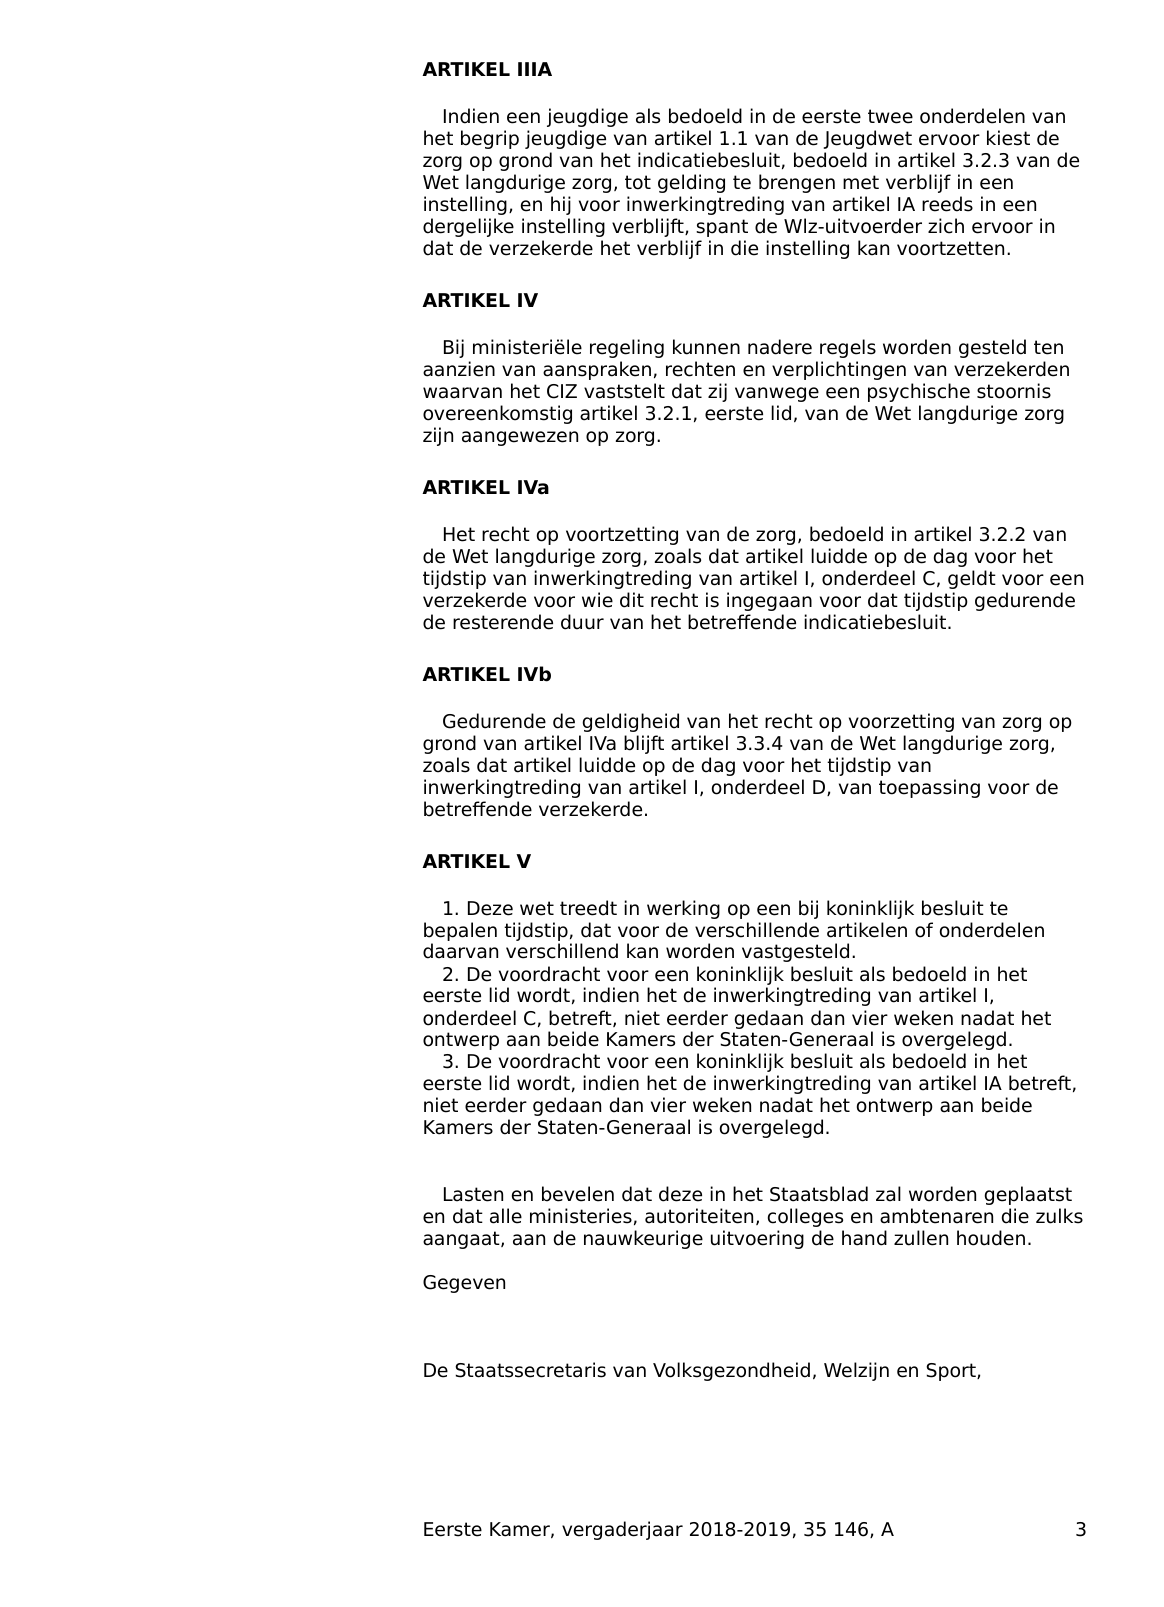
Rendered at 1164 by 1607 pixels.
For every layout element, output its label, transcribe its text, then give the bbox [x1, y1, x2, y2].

subtitle ARTIKEL IIIA [422, 59, 1087, 81]
subtitle ARTIKEL IV [422, 290, 1087, 312]
text 1. Deze wet treedt in werking op een bij koninklijk besluit te bepalen tijdstip, dat voor de verschillende artikelen of onderdelen daarvan verschillend kan worden vastgesteld. [422, 897, 1087, 963]
subtitle ARTIKEL V [422, 851, 1087, 872]
subtitle ARTIKEL IVb [422, 664, 1087, 686]
subtitle ARTIKEL IVa [422, 477, 1087, 499]
text Gedurende de geldigheid van het recht op voorzetting van zorg op grond van artikel IVa blijft artikel 3.3.4 van de Wet langdurige zorg, zoals dat artikel luidde op de dag voor het tijdstip van inwerkingtreding van artikel I, onderdeel D, van toepassing voor de betreffende verzekerde. [422, 711, 1087, 821]
text Indien een jeugdige als bedoeld in de eerste twee onderdelen van het begrip jeugdige van artikel 1.1 van de Jeugdwet ervoor kiest de zorg op grond van het indicatiebesluit, bedoeld in artikel 3.2.3 van de Wet langdurige zorg, tot gelding te brengen met verblijf in een instelling, en hij voor inwerkingtreding van artikel IA reeds in een dergelijke instelling verblijft, spant de Wlz-uitvoerder zich ervoor in dat de verzekerde het verblijf in die instelling kan voortzetten. [422, 106, 1087, 260]
text Lasten en bevelen dat deze in het Staatsblad zal worden geplaatst en dat alle ministeries, autoriteiten, colleges en ambtenaren die zulks aangaat, aan de nauwkeurige uitvoering de hand zullen houden. [422, 1184, 1087, 1249]
text 2. De voordracht voor een koninklijk besluit als bedoeld in het eerste lid wordt, indien het de inwerkingtreding van artikel I, onderdeel C, betreft, niet eerder gedaan dan vier weken nadat het ontwerp aan beide Kamers der Staten-Generaal is overgelegd. [422, 963, 1087, 1051]
text De Staatssecretaris van Volksgezondheid, Welzijn en Sport, [422, 1360, 1087, 1382]
text 3. De voordracht voor een koninklijk besluit als bedoeld in het eerste lid wordt, indien het de inwerkingtreding van artikel IA betreft, niet eerder gedaan dan vier weken nadat het ontwerp aan beide Kamers der Staten-Generaal is overgelegd. [422, 1051, 1087, 1139]
text Gegeven [422, 1272, 1087, 1294]
text Het recht op voortzetting van de zorg, bedoeld in artikel 3.2.2 van de Wet langdurige zorg, zoals dat artikel luidde op de dag voor het tijdstip van inwerkingtreding van artikel I, onderdeel C, geldt voor een verzekerde voor wie dit recht is ingegaan voor dat tijdstip gedurende de resterende duur van het betreffende indicatiebesluit. [422, 524, 1087, 634]
text Bij ministeriële regeling kunnen nadere regels worden gesteld ten aanzien van aanspraken, rechten en verplichtingen van verzekerden waarvan het CIZ vaststelt dat zij vanwege een psychische stoornis overeenkomstig artikel 3.2.1, eerste lid, van de Wet langdurige zorg zijn aangewezen op zorg. [422, 337, 1087, 447]
